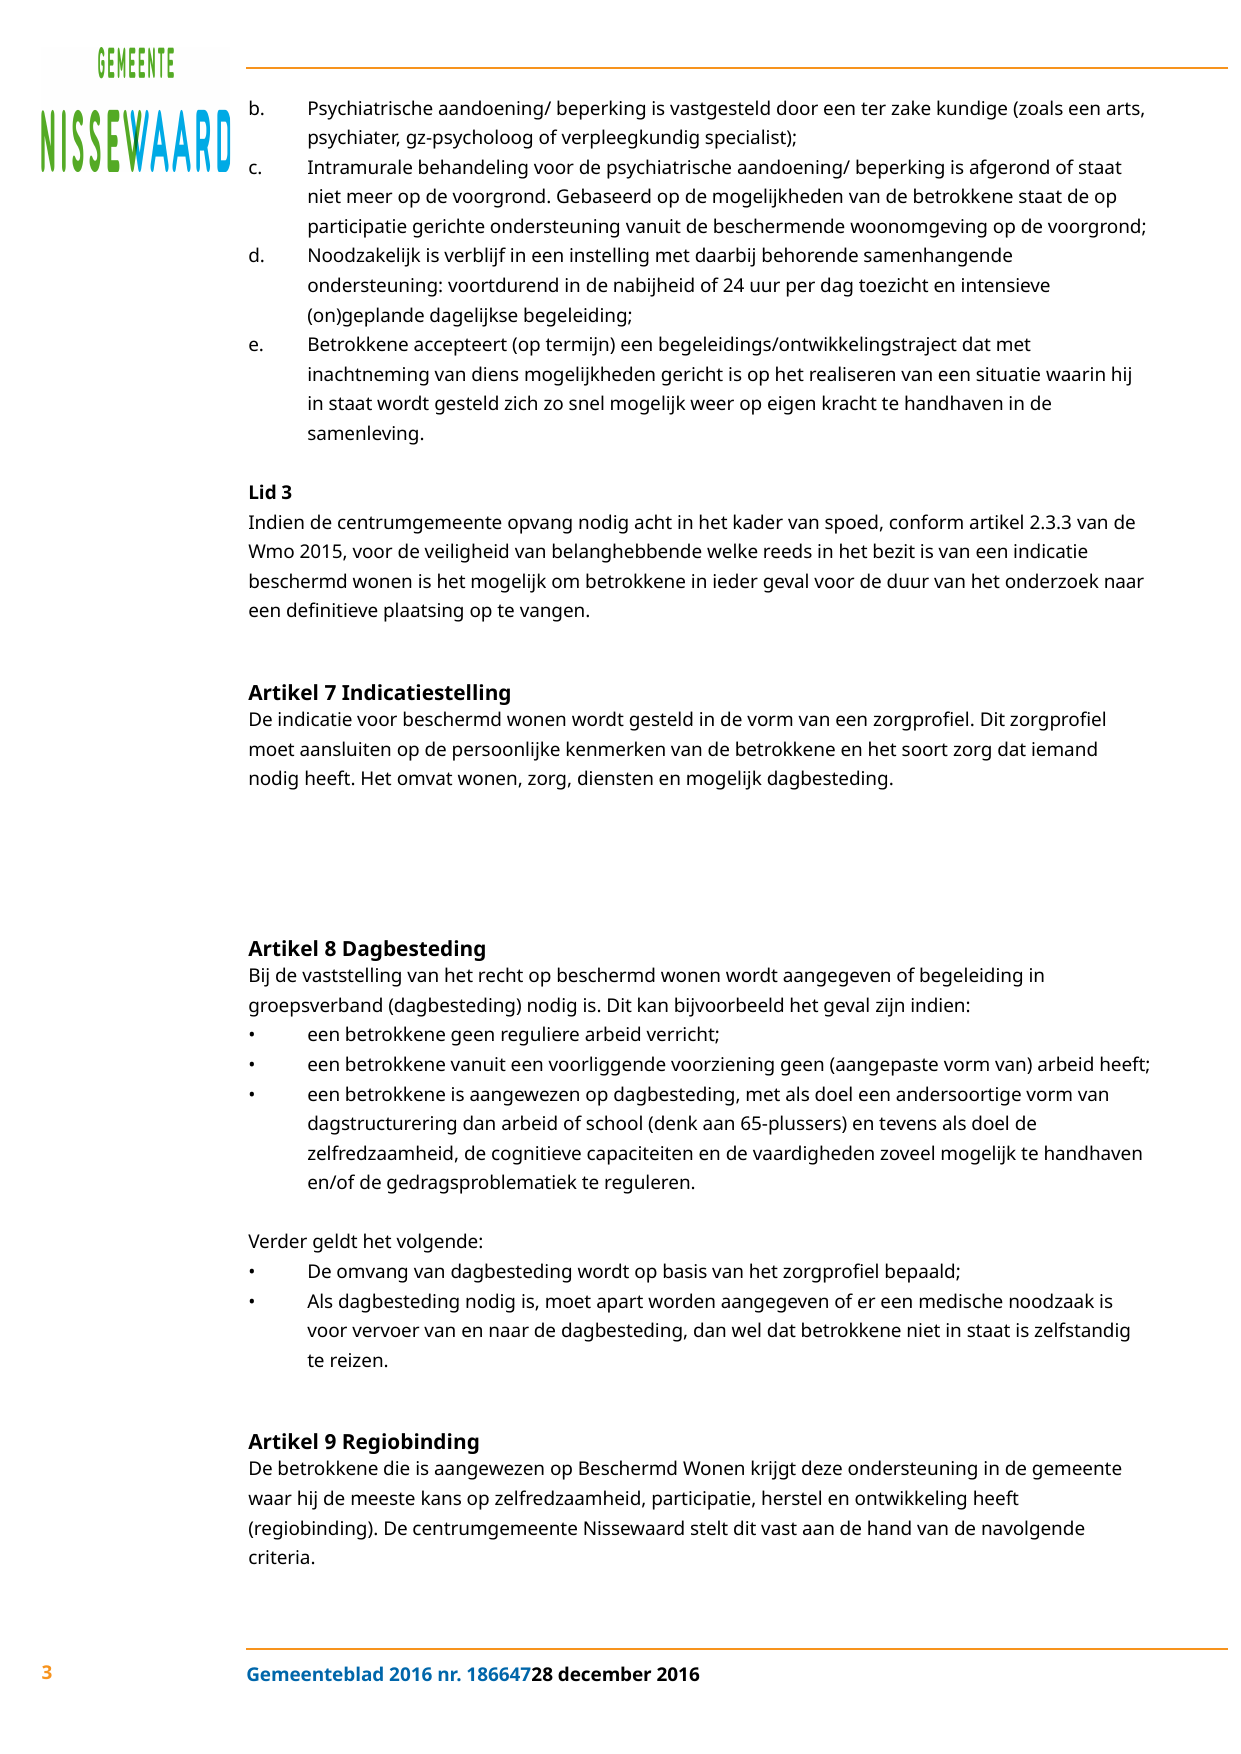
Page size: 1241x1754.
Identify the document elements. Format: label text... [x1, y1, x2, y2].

list Als dagbesteding nodig is, moet apart worden aangegeven of er een medische noodzaak is voor vervoer van en naar de dagbesteding, dan wel dat betrokkene niet in staat is zelfstandig te reizen. [248, 1288, 1152, 1373]
text Bij de vaststelling van het recht op beschermd wonen wordt aangegeven of begeleiding in groepsverband (dagbesteding) nodig is. Dit kan bijvoorbeeld het geval zijn indien: [248, 962, 1152, 1018]
text De indicatie voor beschermd wonen wordt gesteld in de vorm van een zorgprofiel. Dit zorgprofiel moet aansluiten op de persoonlijke kenmerken van de betrokkene en het soort zorg dat iemand nodig heeft. Het omvat wonen, zorg, diensten en mogelijk dagbesteding. [248, 706, 1152, 791]
list Betrokkene accepteert (op termijn) een begeleidings/ontwikkelingstraject dat met inachtneming van diens mogelijkheden gericht is op het realiseren van een situatie waarin hij in staat wordt gesteld zich zo snel mogelijk weer op eigen kracht te handhaven in de samenleving. [248, 331, 1152, 446]
text Verder geldt het volgende: [248, 1229, 1152, 1254]
list Noodzakelijk is verblijf in een instelling met daarbij behorende samenhangende ondersteuning: voortdurend in de nabijheid of 24 uur per dag toezicht en intensieve (on)geplande dagelijkse begeleiding; [248, 243, 1152, 328]
list een betrokkene vanuit een voorliggende voorziening geen (aangepaste vorm van) arbeid heeft; [248, 1051, 1152, 1077]
list Intramurale behandeling voor de psychiatrische aandoening/ beperking is afgerond of staat niet meer op de voorgrond. Gebaseerd op de mogelijkheden van de betrokkene staat de op participatie gerichte ondersteuning vanuit de beschermende woonomgeving op de voorgrond; [248, 154, 1152, 239]
picture [200, 151, 206, 172]
text Artikel 9 Regiobinding [248, 1427, 1152, 1456]
picture [222, 122, 227, 160]
text De betrokkene die is aangewezen op Beschermd Wonen krijgt deze ondersteuning in de gemeente waar hij de meeste kans op zelfredzaamheid, participatie, herstel en ontwikkeling heeft (regiobinding). De centrumgemeente Nissewaard stelt dit vast aan de hand van de navolgende criteria. [248, 1456, 1152, 1570]
picture [154, 157, 165, 172]
picture [176, 157, 187, 172]
list Psychiatrische aandoening/ beperking is vastgesteld door een ter zake kundige (zoals een arts, psychiater, gz-psycholoog of verpleegkundig specialist); [248, 95, 1152, 150]
picture [201, 122, 206, 138]
list De omvang van dagbesteding wordt op basis van het zorgprofiel bepaald; [248, 1258, 1152, 1284]
list een betrokkene is aangewezen op dagbesteding, met als doel een andersoortige vorm van dagstructurering dan arbeid of school (denk aan 65-plussers) en tevens als doel de zelfredzaamheid, de cognitieve capaciteiten en de vaardigheden zoveel mogelijk te handhaven en/of de gedragsproblematiek te reguleren. [248, 1081, 1152, 1195]
picture [41, 47, 231, 172]
text Artikel 7 Indicatiestelling [248, 678, 1152, 706]
list een betrokkene geen reguliere arbeid verricht; [248, 1022, 1152, 1047]
text Lid 3 [248, 479, 1152, 505]
text Indien de centrumgemeente opvang nodig acht in het kader van spoed, conform artikel 2.3.3 van de Wmo 2015, voor de veiligheid van belanghebbende welke reeds in het bezit is van een indicatie beschermd wonen is het mogelijk om betrokkene in ieder geval voor de duur van het onderzoek naar een definitieve plaatsing op te vangen. [248, 509, 1152, 623]
text Artikel 8 Dagbesteding [248, 934, 1152, 962]
